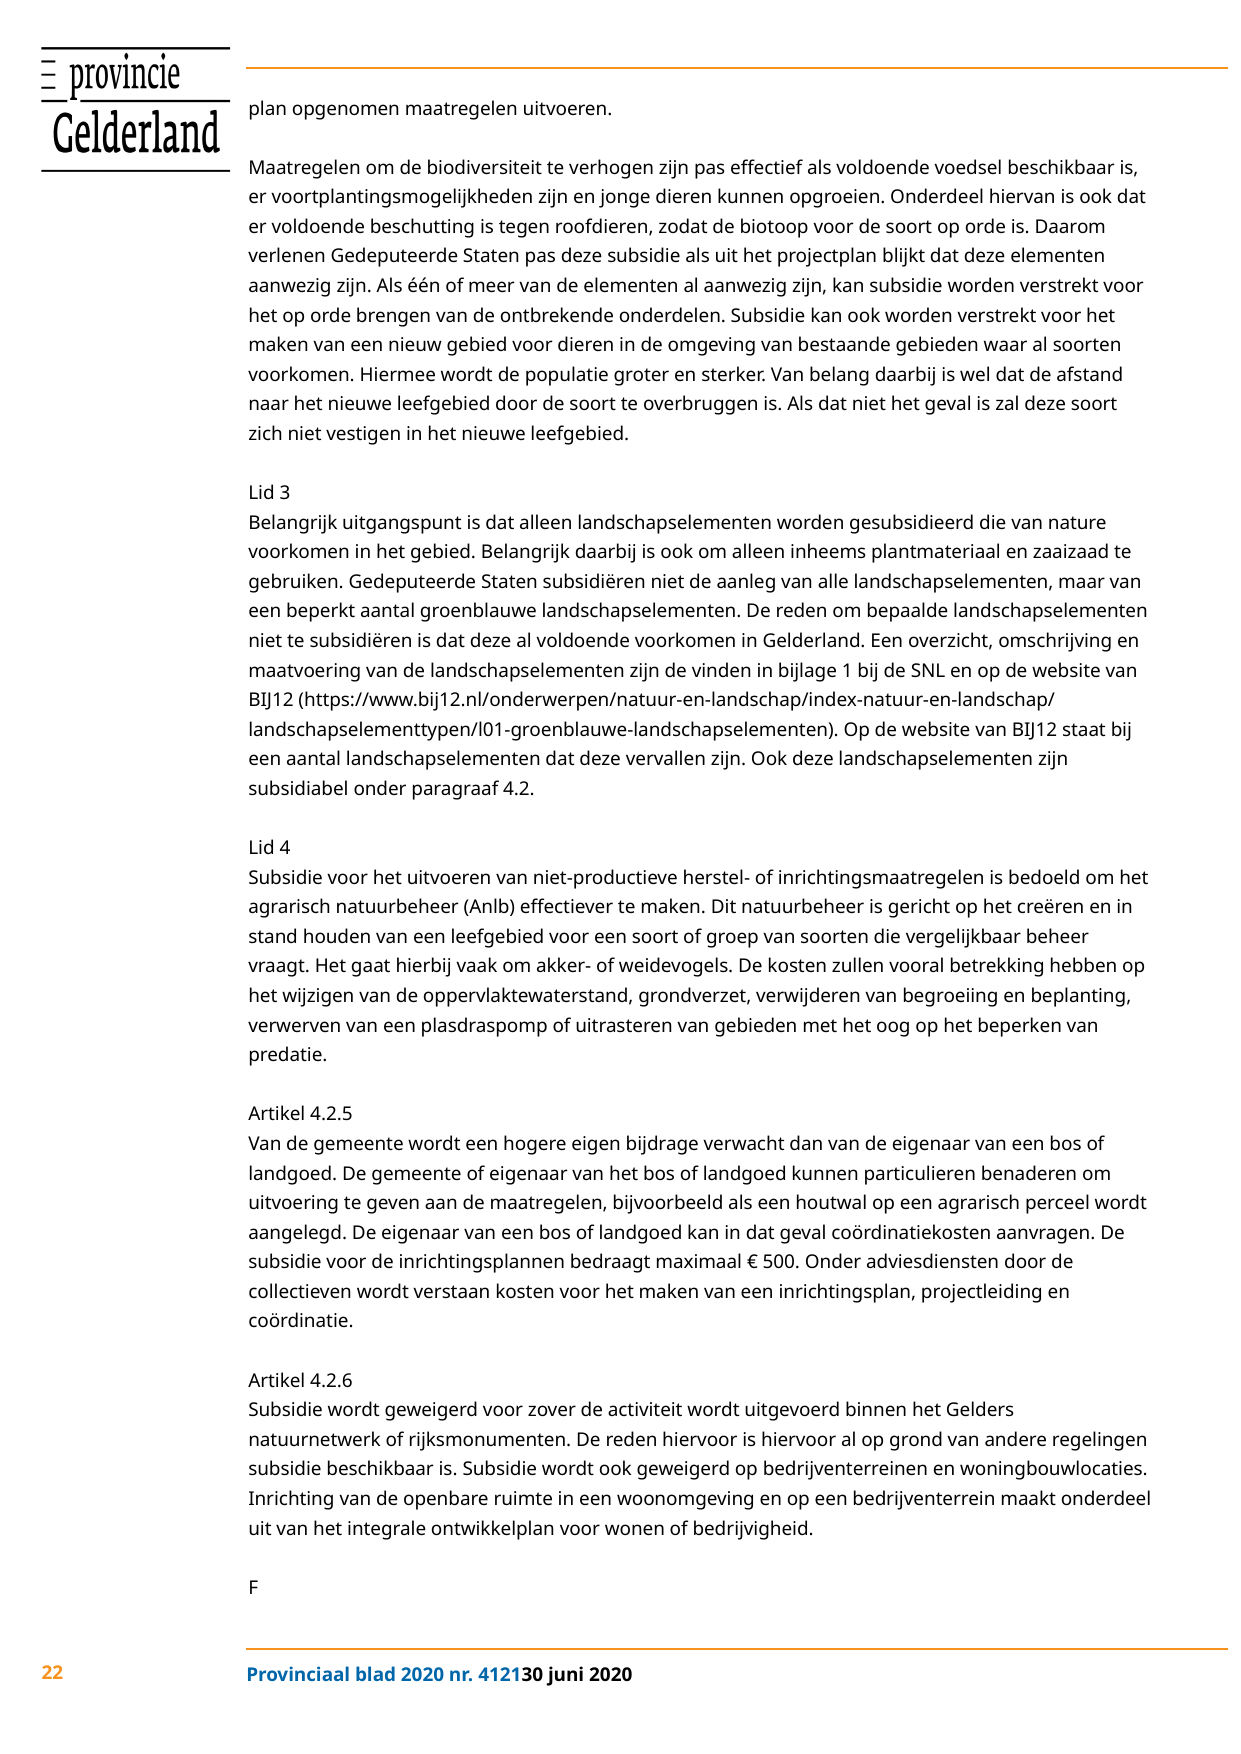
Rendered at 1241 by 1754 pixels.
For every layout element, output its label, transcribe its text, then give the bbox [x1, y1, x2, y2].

text Van de gemeente wordt een hogere eigen bijdrage verwacht dan van de eigenaar van een bos of landgoed. De gemeente of eigenaar van het bos of landgoed kunnen particulieren benaderen om uitvoering te geven aan de maatregelen, bijvoorbeeld als een houtwal op een agrarisch perceel wordt aangelegd. De eigenaar van een bos of landgoed kan in dat geval coördinatiekosten aanvragen. De subsidie voor de inrichtingsplannen bedraagt maximaal € 500. Onder adviesdiensten door de collectieven wordt verstaan kosten voor het maken van een inrichtingsplan, projectleiding en coördinatie. [248, 1130, 1152, 1333]
text Artikel 4.2.5 [248, 1101, 1152, 1126]
text Subsidie wordt geweigerd voor zover de activiteit wordt uitgevoerd binnen het Gelders natuurnetwerk of rijksmonumenten. De reden hiervoor is hiervoor al op grond van andere regelingen subsidie beschikbaar is. Subsidie wordt ook geweigerd op bedrijventerreinen en woningbouwlocaties. Inrichting van de openbare ruimte in een woonomgeving en op een bedrijventerrein maakt onderdeel uit van het integrale ontwikkelplan voor wonen of bedrijvigheid. [248, 1396, 1152, 1541]
text Artikel 4.2.6 [248, 1367, 1152, 1393]
text F [248, 1574, 1152, 1600]
picture [41, 47, 231, 172]
text Lid 3 [248, 479, 1152, 505]
text Maatregelen om de biodiversiteit te verhogen zijn pas effectief als voldoende voedsel beschikbaar is, er voortplantingsmogelijkheden zijn en jonge dieren kunnen opgroeien. Onderdeel hiervan is ook dat er voldoende beschutting is tegen roofdieren, zodat de biotoop voor de soort op orde is. Daarom verlenen Gedeputeerde Staten pas deze subsidie als uit het projectplan blijkt dat deze elementen aanwezig zijn. Als één of meer van de elementen al aanwezig zijn, kan subsidie worden verstrekt voor het op orde brengen van de ontbrekende onderdelen. Subsidie kan ook worden verstrekt voor het maken van een nieuw gebied voor dieren in de omgeving van bestaande gebieden waar al soorten voorkomen. Hiermee wordt de populatie groter en sterker. Van belang daarbij is wel dat de afstand naar het nieuwe leefgebied door de soort te overbruggen is. Als dat niet het geval is zal deze soort zich niet vestigen in het nieuwe leefgebied. [248, 154, 1152, 446]
text Lid 4 [248, 834, 1152, 860]
text Subsidie voor het uitvoeren van niet-productieve herstel- of inrichtingsmaatregelen is bedoeld om het agrarisch natuurbeheer (Anlb) effectiever te maken. Dit natuurbeheer is gericht op het creëren en in stand houden van een leefgebied voor een soort of groep van soorten die vergelijkbaar beheer vraagt. Het gaat hierbij vaak om akker- of weidevogels. De kosten zullen vooral betrekking hebben op het wijzigen van de oppervlaktewaterstand, grondverzet, verwijderen van begroeiing en beplanting, verwerven van een plasdraspomp of uitrasteren van gebieden met het oog op het beperken van predatie. [248, 864, 1152, 1067]
text Belangrijk uitgangspunt is dat alleen landschapselementen worden gesubsidieerd die van nature voorkomen in het gebied. Belangrijk daarbij is ook om alleen inheems plantmateriaal en zaaizaad te gebruiken. Gedeputeerde Staten subsidiëren niet de aanleg van alle landschapselementen, maar van een beperkt aantal groenblauwe landschapselementen. De reden om bepaalde landschapselementen niet te subsidiëren is dat deze al voldoende voorkomen in Gelderland. Een overzicht, omschrijving en maatvoering van de landschapselementen zijn de vinden in bijlage 1 bij de SNL en op de website van BIJ12 (https://www.bij12.nl/onderwerpen/natuur-en-landschap/index-natuur-en-landschap/landschapselementtypen/l01-groenblauwe-landschapselementen). Op de website van BIJ12 staat bij een aantal landschapselementen dat deze vervallen zijn. Ook deze landschapselementen zijn subsidiabel onder paragraaf 4.2. [248, 509, 1152, 801]
text plan opgenomen maatregelen uitvoeren. [248, 95, 1152, 121]
